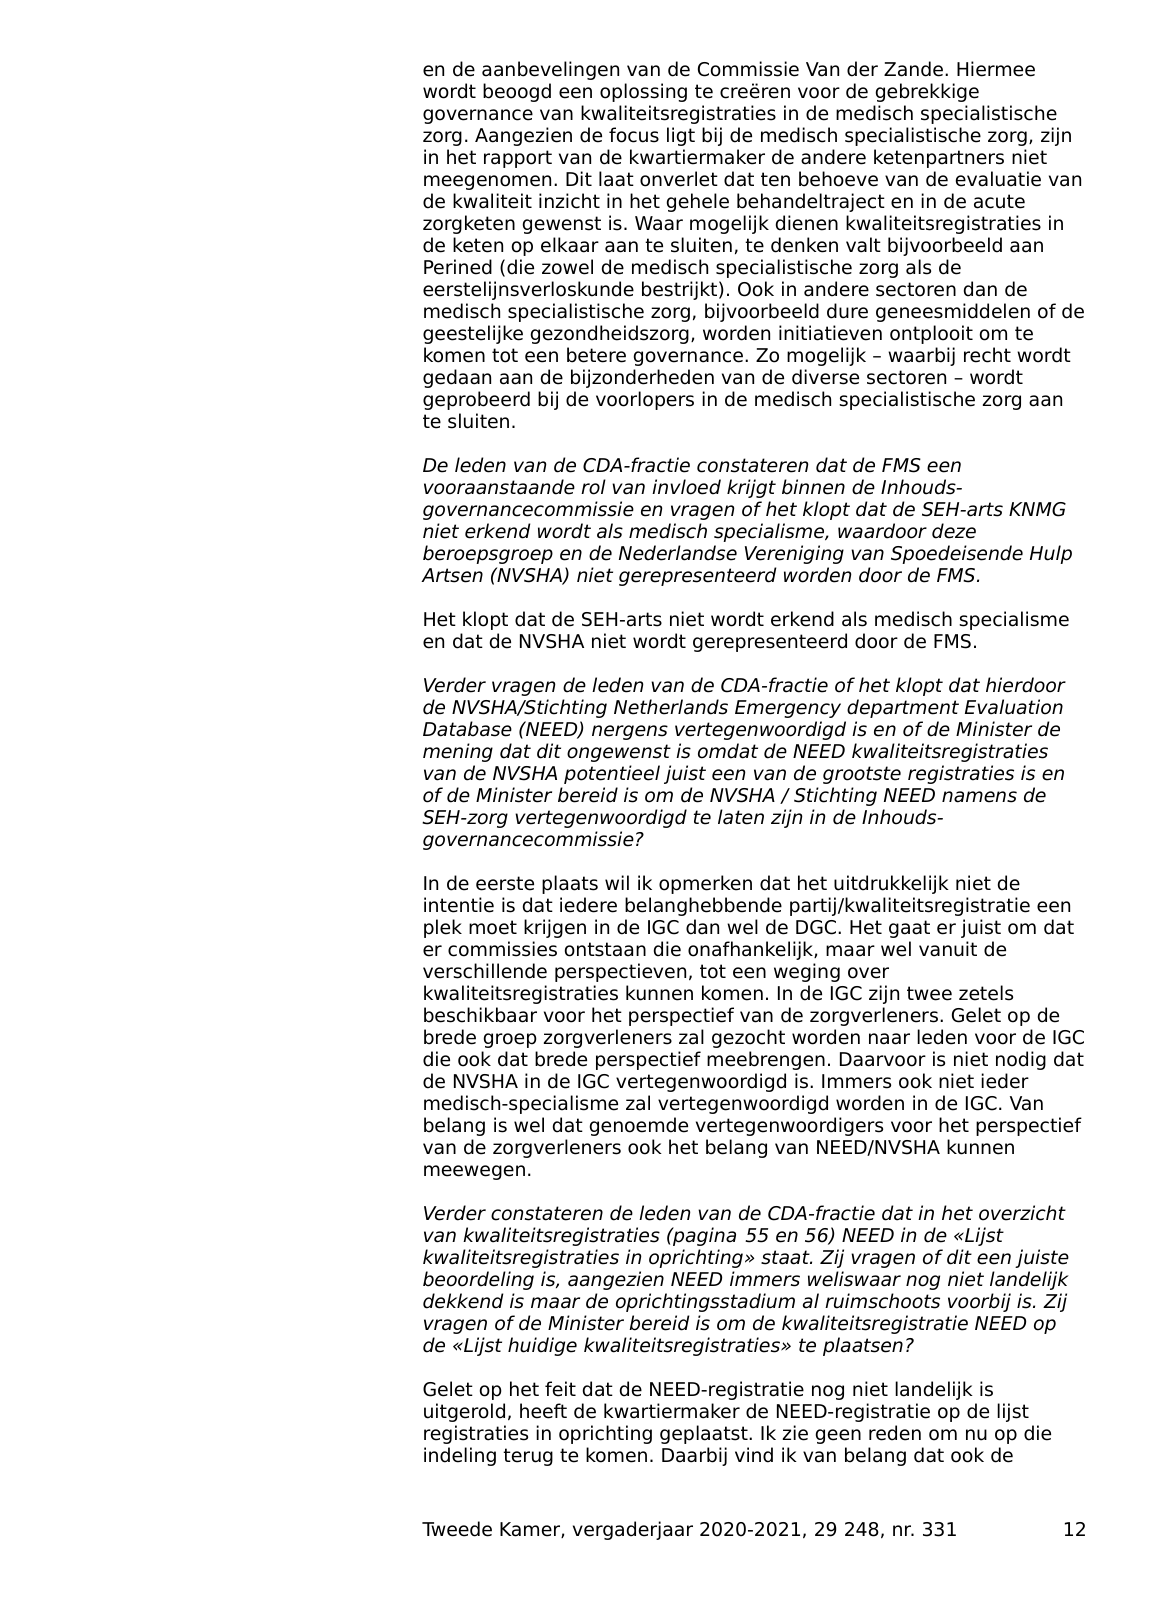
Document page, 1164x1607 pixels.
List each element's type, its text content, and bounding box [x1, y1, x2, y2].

text In de eerste plaats wil ik opmerken dat het uitdrukkelijk niet de intentie is dat iedere belanghebbende partij/kwaliteitsregistratie een plek moet krijgen in de IGC dan wel de DGC. Het gaat er juist om dat er commissies ontstaan die onafhankelijk, maar wel vanuit de verschillende perspectieven, tot een weging over kwaliteitsregistraties kunnen komen. In de IGC zijn twee zetels beschikbaar voor het perspectief van de zorgverleners. Gelet op de brede groep zorgverleners zal gezocht worden naar leden voor de IGC die ook dat brede perspectief meebrengen. Daarvoor is niet nodig dat de NVSHA in de IGC vertegenwoordigd is. Immers ook niet ieder medisch-specialisme zal vertegenwoordigd worden in de IGC. Van belang is wel dat genoemde vertegenwoordigers voor het perspectief van de zorgverleners ook het belang van NEED/NVSHA kunnen meewegen. [422, 873, 1087, 1181]
text en de aanbevelingen van de Commissie Van der Zande. Hiermee wordt beoogd een oplossing te creëren voor de gebrekkige governance van kwaliteitsregistraties in de medisch specialistische zorg. Aangezien de focus ligt bij de medisch specialistische zorg, zijn in het rapport van de kwartiermaker de andere ketenpartners niet meegenomen. Dit laat onverlet dat ten behoeve van de evaluatie van de kwaliteit inzicht in het gehele behandeltraject en in de acute zorgketen gewenst is. Waar mogelijk dienen kwaliteitsregistraties in de keten op elkaar aan te sluiten, te denken valt bijvoorbeeld aan Perined (die zowel de medisch specialistische zorg als de eerstelijnsverloskunde bestrijkt). Ook in andere sectoren dan de medisch specialistische zorg, bijvoorbeeld dure geneesmiddelen of de geestelijke gezondheidszorg, worden initiatieven ontplooit om te komen tot een betere governance. Zo mogelijk – waarbij recht wordt gedaan aan de bijzonderheden van de diverse sectoren – wordt geprobeerd bij de voorlopers in de medisch specialistische zorg aan te sluiten. [422, 59, 1087, 433]
text De leden van de CDA-fractie constateren dat de FMS een vooraanstaande rol van invloed krijgt binnen de Inhouds-governancecommissie en vragen of het klopt dat de SEH-arts KNMG niet erkend wordt als medisch specialisme, waardoor deze beroepsgroep en de Nederlandse Vereniging van Spoedeisende Hulp Artsen (NVSHA) niet gerepresenteerd worden door de FMS. [422, 455, 1087, 587]
text Gelet op het feit dat de NEED-registratie nog niet landelijk is uitgerold, heeft de kwartiermaker de NEED-registratie op de lijst registraties in oprichting geplaatst. Ik zie geen reden om nu op die indeling terug te komen. Daarbij vind ik van belang dat ook de [422, 1379, 1087, 1467]
text Verder vragen de leden van de CDA-fractie of het klopt dat hierdoor de NVSHA/Stichting Netherlands Emergency department Evaluation Database (NEED) nergens vertegenwoordigd is en of de Minister de mening dat dit ongewenst is omdat de NEED kwaliteitsregistraties van de NVSHA potentieel juist een van de grootste registraties is en of de Minister bereid is om de NVSHA / Stichting NEED namens de SEH-zorg vertegenwoordigd te laten zijn in de Inhouds-governancecommissie? [422, 675, 1087, 851]
text Verder constateren de leden van de CDA-fractie dat in het overzicht van kwaliteitsregistraties (pagina 55 en 56) NEED in de «Lijst kwaliteitsregistraties in oprichting» staat. Zij vragen of dit een juiste beoordeling is, aangezien NEED immers weliswaar nog niet landelijk dekkend is maar de oprichtingsstadium al ruimschoots voorbij is. Zij vragen of de Minister bereid is om de kwaliteitsregistratie NEED op de «Lijst huidige kwaliteitsregistraties» te plaatsen? [422, 1203, 1087, 1357]
text Het klopt dat de SEH-arts niet wordt erkend als medisch specialisme en dat de NVSHA niet wordt gerepresenteerd door de FMS. [422, 609, 1087, 653]
